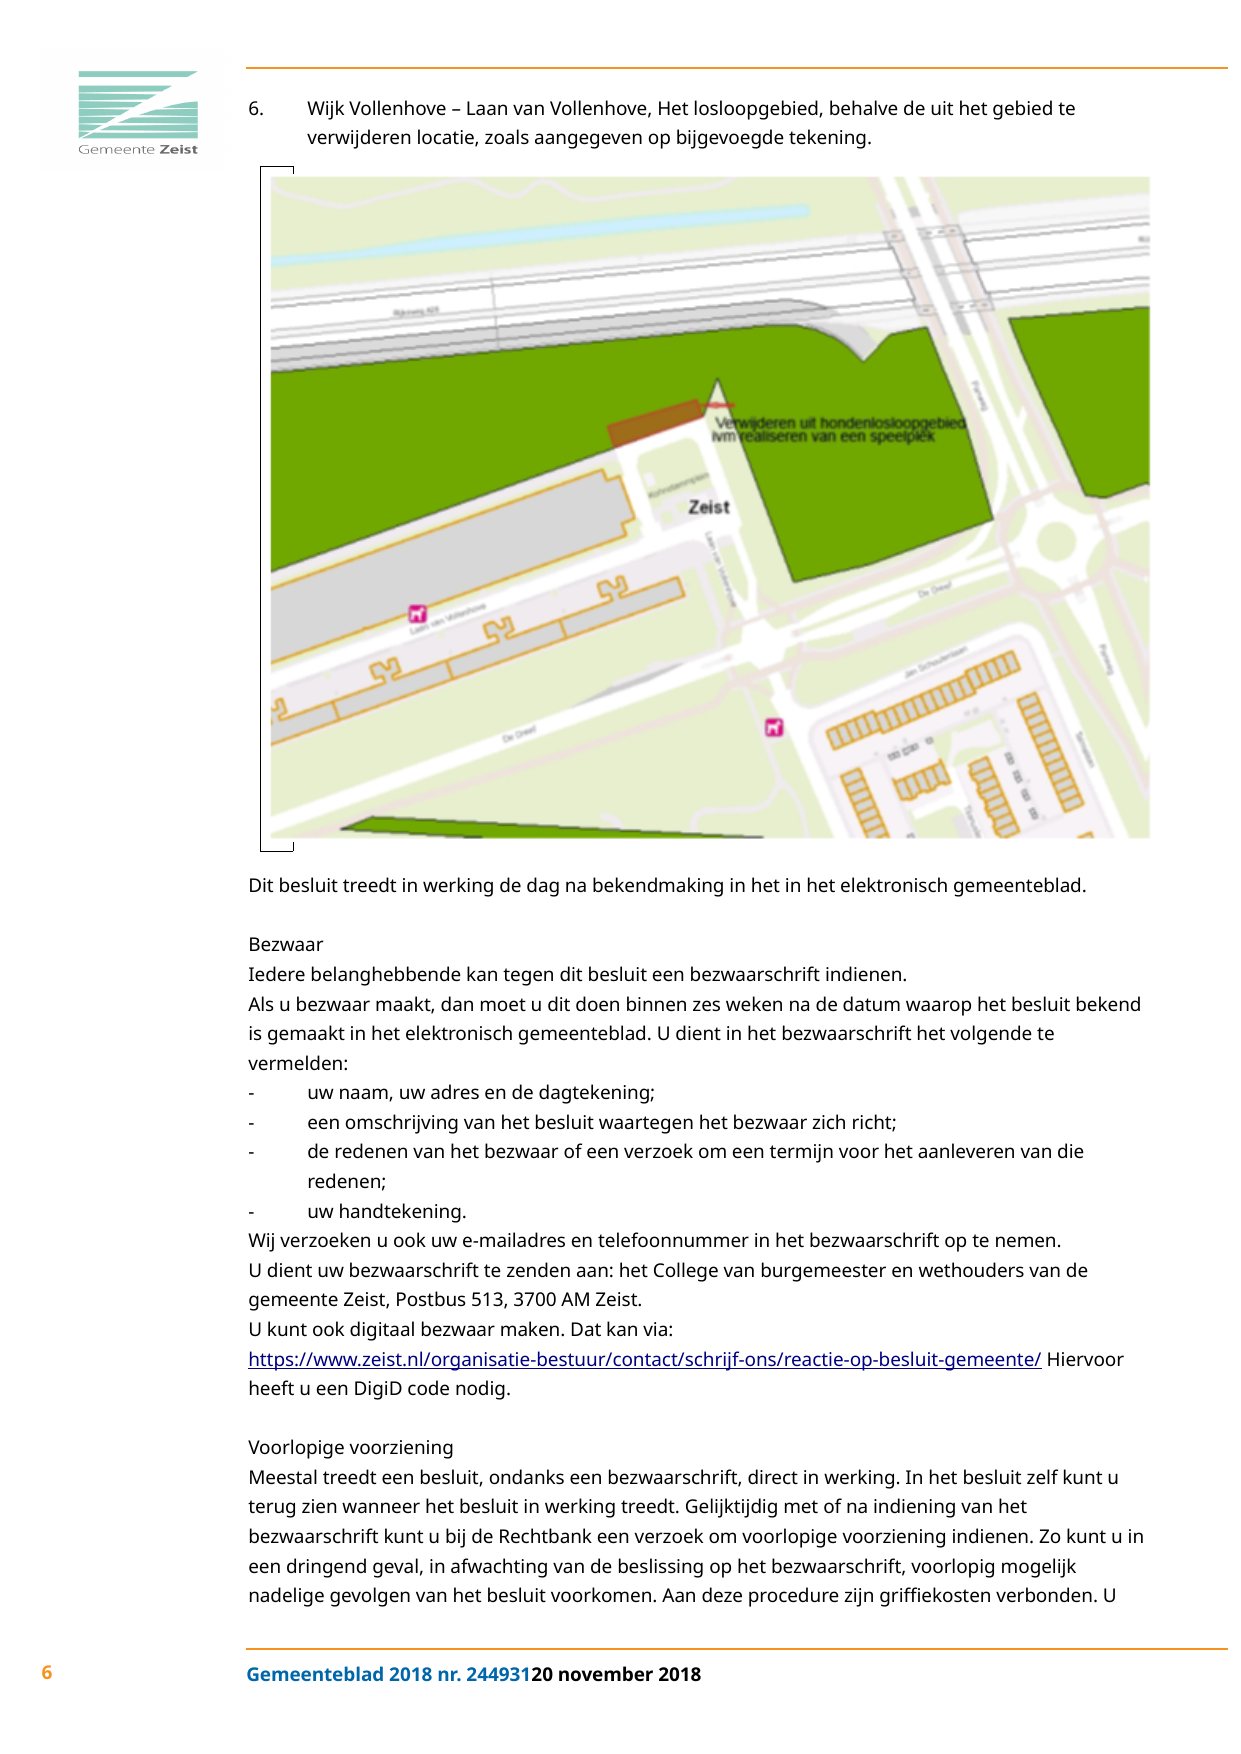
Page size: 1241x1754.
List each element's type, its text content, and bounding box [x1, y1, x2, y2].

list uw naam, uw adres en de dagtekening; [248, 1079, 1152, 1105]
text Bezwaar [248, 932, 1152, 957]
picture [268, 174, 1155, 842]
text Meestal treedt een besluit, ondanks een bezwaarschrift, direct in werking. In het besluit zelf kunt u terug zien wanneer het besluit in werking treedt. Gelijktijdig met of na indiening van het bezwaarschrift kunt u bij de Rechtbank een verzoek om voorlopige voorziening indienen. Zo kunt u in een dringend geval, in afwachting van de beslissing op het bezwaarschrift, voorlopig mogelijk nadelige gevolgen van het besluit voorkomen. Aan deze procedure zijn griffiekosten verbonden. U [248, 1464, 1152, 1608]
text Dit besluit treedt in werking de dag na bekendmaking in het in het elektronisch gemeenteblad. [248, 872, 1152, 898]
list Wijk Vollenhove – Laan van Vollenhove, Het losloopgebied, behalve de uit het gebied te verwijderen locatie, zoals aangegeven op bijgevoegde tekening. [248, 95, 1152, 150]
picture [41, 47, 231, 172]
text Als u bezwaar maakt, dan moet u dit doen binnen zes weken na de datum waarop het besluit bekend is gemaakt in het elektronisch gemeenteblad. U dient in het bezwaarschrift het volgende te vermelden: [248, 991, 1152, 1076]
list een omschrijving van het besluit waartegen het bezwaar zich richt; [248, 1109, 1152, 1135]
list uw handtekening. [248, 1198, 1152, 1223]
text Iedere belanghebbende kan tegen dit besluit een bezwaarschrift indienen. [248, 961, 1152, 987]
text Wij verzoeken u ook uw e-mailadres en telefoonnummer in het bezwaarschrift op te nemen. [248, 1227, 1152, 1253]
text U kunt ook digitaal bezwaar maken. Dat kan via: https://www.zeist.nl/organisatie-bestuur/contact/schrijf-ons/reactie-op-besluit-gemeente/ Hiervoor heeft u een DigiD code nodig. [248, 1316, 1152, 1401]
text Voorlopige voorziening [248, 1434, 1152, 1460]
list de redenen van het bezwaar of een verzoek om een termijn voor het aanleveren van die redenen; [248, 1139, 1152, 1194]
text U dient uw bezwaarschrift te zenden aan: het College van burgemeester en wethouders van de gemeente Zeist, Postbus 513, 3700 AM Zeist. [248, 1257, 1152, 1312]
